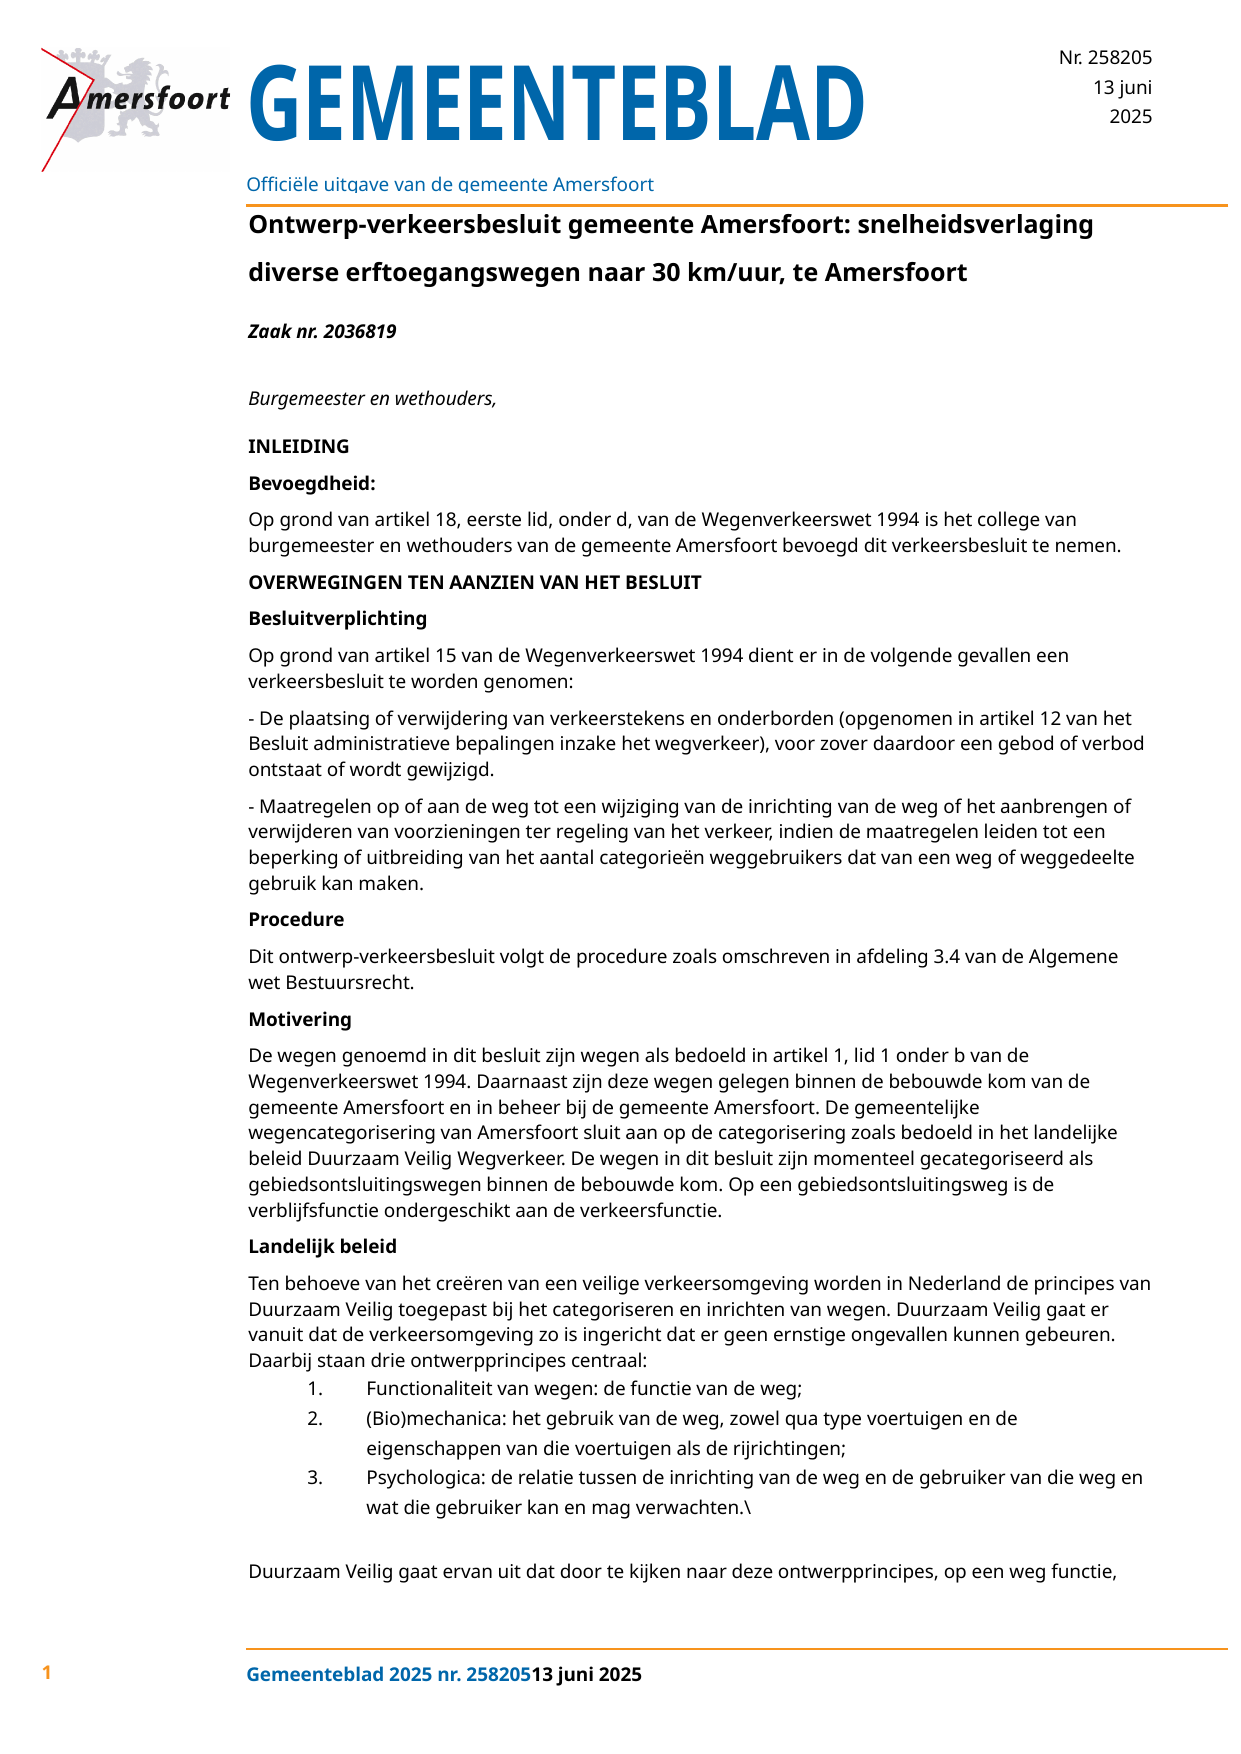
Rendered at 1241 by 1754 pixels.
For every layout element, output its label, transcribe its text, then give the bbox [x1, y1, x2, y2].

text Bevoegdheid: [248, 470, 1152, 496]
text Op grond van artikel 18, eerste lid, onder d, van de Wegenverkeerswet 1994 is het college van burgemeester en wethouders van de gemeente Amersfoort bevoegd dit verkeersbesluit te nemen. [248, 507, 1152, 558]
text Dit ontwerp-verkeersbesluit volgt de procedure zoals omschreven in afdeling 3.4 van de Algemene wet Bestuursrecht. [248, 943, 1152, 995]
picture [41, 47, 231, 172]
text INLEIDING [248, 433, 1152, 459]
text Motivering [248, 1006, 1152, 1031]
list Functionaliteit van wegen: de functie van de weg; [307, 1376, 1152, 1401]
text Burgemeester en wethouders, [248, 386, 1152, 411]
text Op grond van artikel 15 van de Wegenverkeerswet 1994 dient er in de volgende gevallen een verkeersbesluit te worden genomen: [248, 642, 1152, 694]
list Psychologica: de relatie tussen de inrichting van de weg en de gebruiker van die weg en wat die gebruiker kan en mag verwachten.\ [307, 1464, 1152, 1520]
text Landelijk beleid [248, 1233, 1152, 1259]
text Besluitverplichting [248, 606, 1152, 631]
text Ten behoeve van het creëren van een veilige verkeersomgeving worden in Nederland de principes van Duurzaam Veilig toegepast bij het categoriseren en inrichten van wegen. Duurzaam Veilig gaat er vanuit dat de verkeersomgeving zo is ingericht dat er geen ernstige ongevallen kunnen gebeuren. Daarbij staan drie ontwerpprincipes centraal: [248, 1270, 1152, 1373]
text Duurzaam Veilig gaat ervan uit dat door te kijken naar deze ontwerpprincipes, op een weg functie, [248, 1558, 1152, 1584]
text OVERWEGINGEN TEN AANZIEN VAN HET BESLUIT [248, 569, 1152, 595]
text Procedure [248, 907, 1152, 932]
text De wegen genoemd in dit besluit zijn wegen als bedoeld in artikel 1, lid 1 onder b van de Wegenverkeerswet 1994. Daarnaast zijn deze wegen gelegen binnen de bebouwde kom van de gemeente Amersfoort en in beheer bij de gemeente Amersfoort. De gemeentelijke wegencategorisering van Amersfoort sluit aan op de categorisering zoals bedoeld in het landelijke beleid Duurzaam Veilig Wegverkeer. De wegen in dit besluit zijn momenteel gecategoriseerd als gebiedsontsluitingswegen binnen de bebouwde kom. Op een gebiedsontsluitingsweg is de verblijfsfunctie ondergeschikt aan de verkeersfunctie. [248, 1042, 1152, 1222]
text Ontwerp-verkeersbesluit gemeente Amersfoort: snelheidsverlaging diverse erftoegangswegen naar 30 km/uur, te Amersfoort [248, 207, 1152, 288]
text Zaak nr. 2036819 [248, 318, 1152, 344]
text - Maatregelen op of aan de weg tot een wijziging van de inrichting van de weg of het aanbrengen of verwijderen van voorzieningen ter regeling van het verkeer, indien de maatregelen leiden tot een beperking of uitbreiding van het aantal categorieën weggebruikers dat van een weg of weggedeelte gebruik kan maken. [248, 793, 1152, 896]
text - De plaatsing of verwijdering van verkeerstekens en onderborden (opgenomen in artikel 12 van het Besluit administratieve bepalingen inzake het wegverkeer), voor zover daardoor een gebod of verbod ontstaat of wordt gewijzigd. [248, 705, 1152, 782]
list (Bio)mechanica: het gebruik van de weg, zowel qua type voertuigen en de eigenschappen van die voertuigen als de rijrichtingen; [307, 1405, 1152, 1461]
